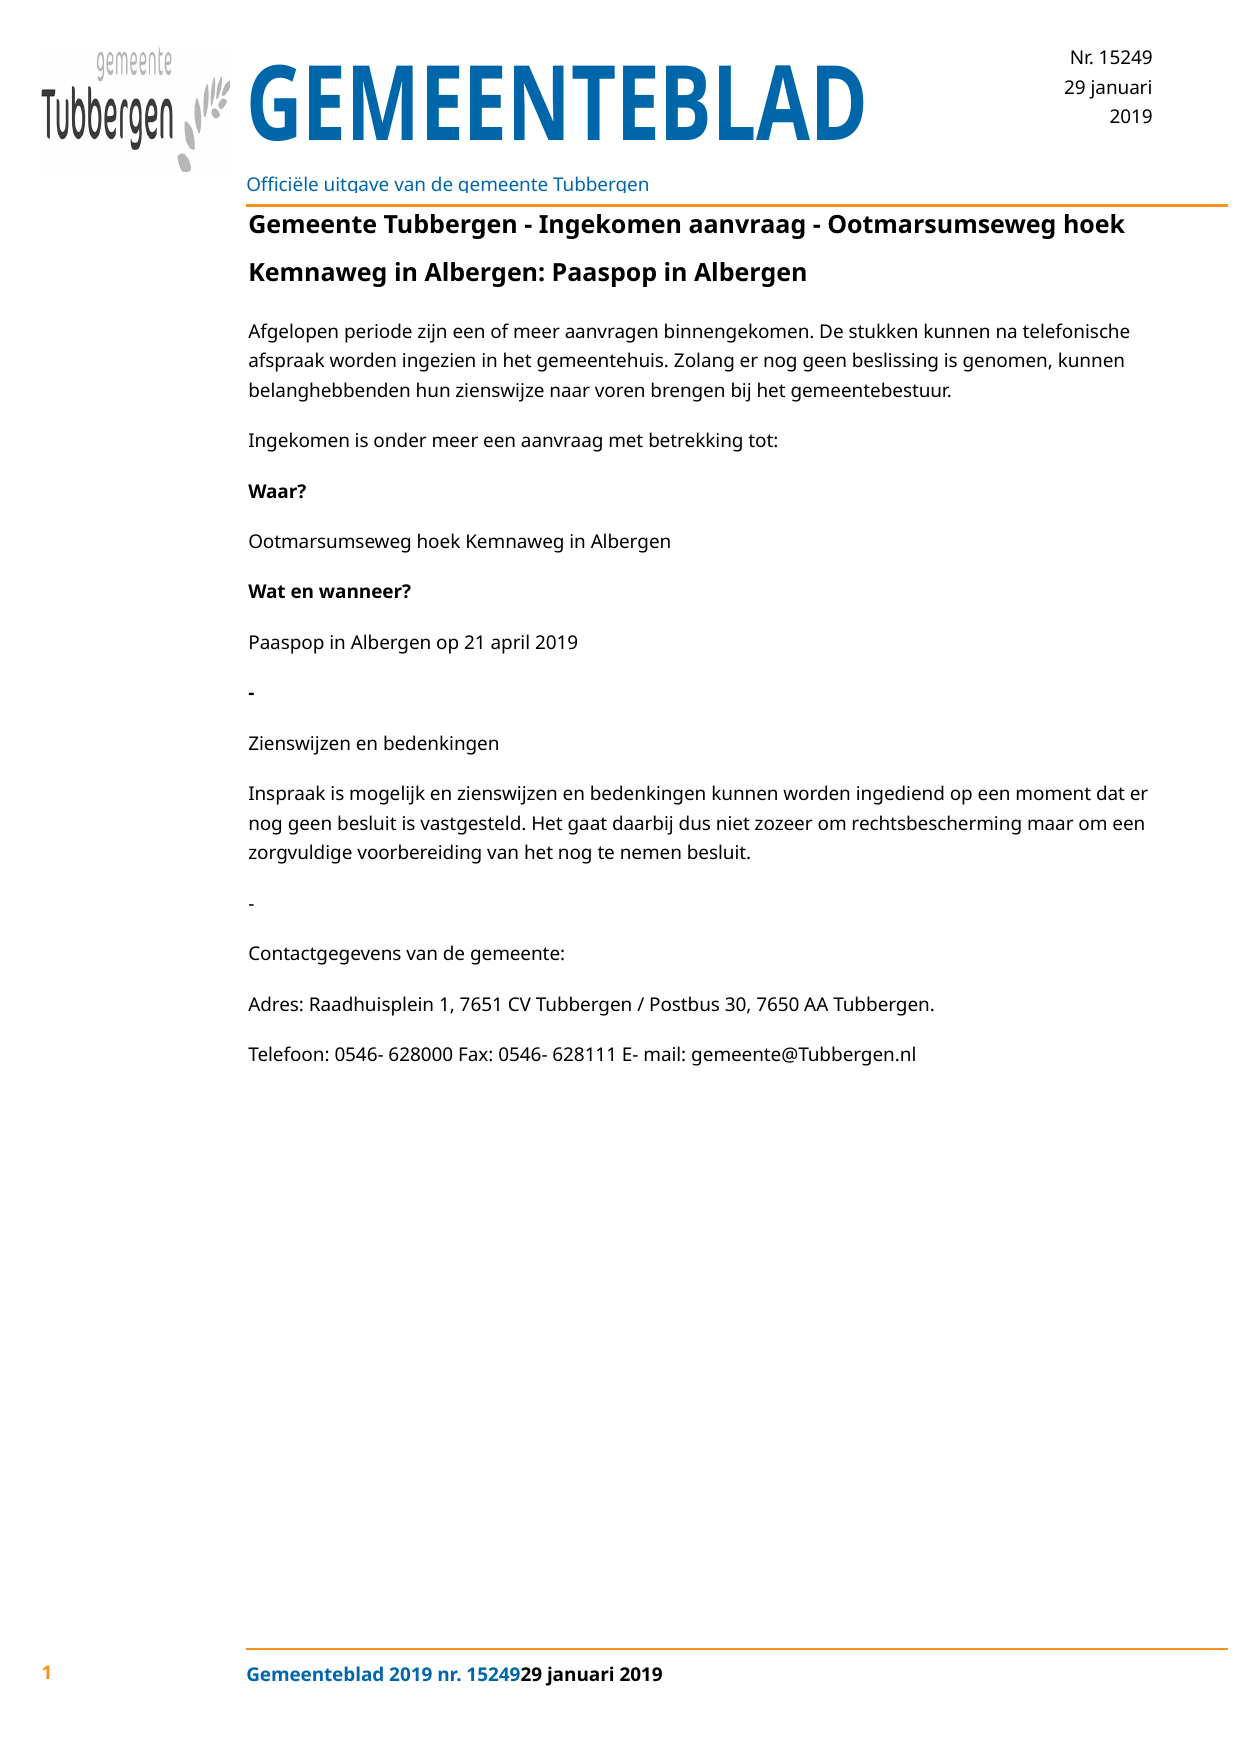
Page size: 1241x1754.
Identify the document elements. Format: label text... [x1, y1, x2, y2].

text Waar? [248, 478, 1152, 504]
text Gemeente Tubbergen - Ingekomen aanvraag - Ootmarsumseweg hoek Kemnaweg in Albergen: Paaspop in Albergen [248, 207, 1152, 288]
text - [248, 890, 1152, 916]
text Inspraak is mogelijk en zienswijzen en bedenkingen kunnen worden ingediend op een moment dat er nog geen besluit is vastgesteld. Het gaat daarbij dus niet zozeer om rechtsbescherming maar om een zorgvuldige voorbereiding van het nog te nemen besluit. [248, 780, 1152, 865]
text Wat en wanneer? [248, 579, 1152, 604]
text Ootmarsumseweg hoek Kemnaweg in Albergen [248, 528, 1152, 554]
text Zienswijzen en bedenkingen [248, 730, 1152, 756]
picture [41, 47, 231, 172]
text Contactgegevens van de gemeente: [248, 940, 1152, 966]
text Afgelopen periode zijn een of meer aanvragen binnengekomen. De stukken kunnen na telefonische afspraak worden ingezien in het gemeentehuis. Zolang er nog geen beslissing is genomen, kunnen belanghebbenden hun zienswijze naar voren brengen bij het gemeentebestuur. [248, 318, 1152, 403]
text Ingekomen is onder meer een aanvraag met betrekking tot: [248, 427, 1152, 453]
text - [248, 679, 1152, 705]
text Telefoon: 0546- 628000 Fax: 0546- 628111 E- mail: gemeente@Tubbergen.nl [248, 1041, 1152, 1067]
text Adres: Raadhuisplein 1, 7651 CV Tubbergen / Postbus 30, 7650 AA Tubbergen. [248, 991, 1152, 1017]
text Paaspop in Albergen op 21 april 2019 [248, 629, 1152, 655]
